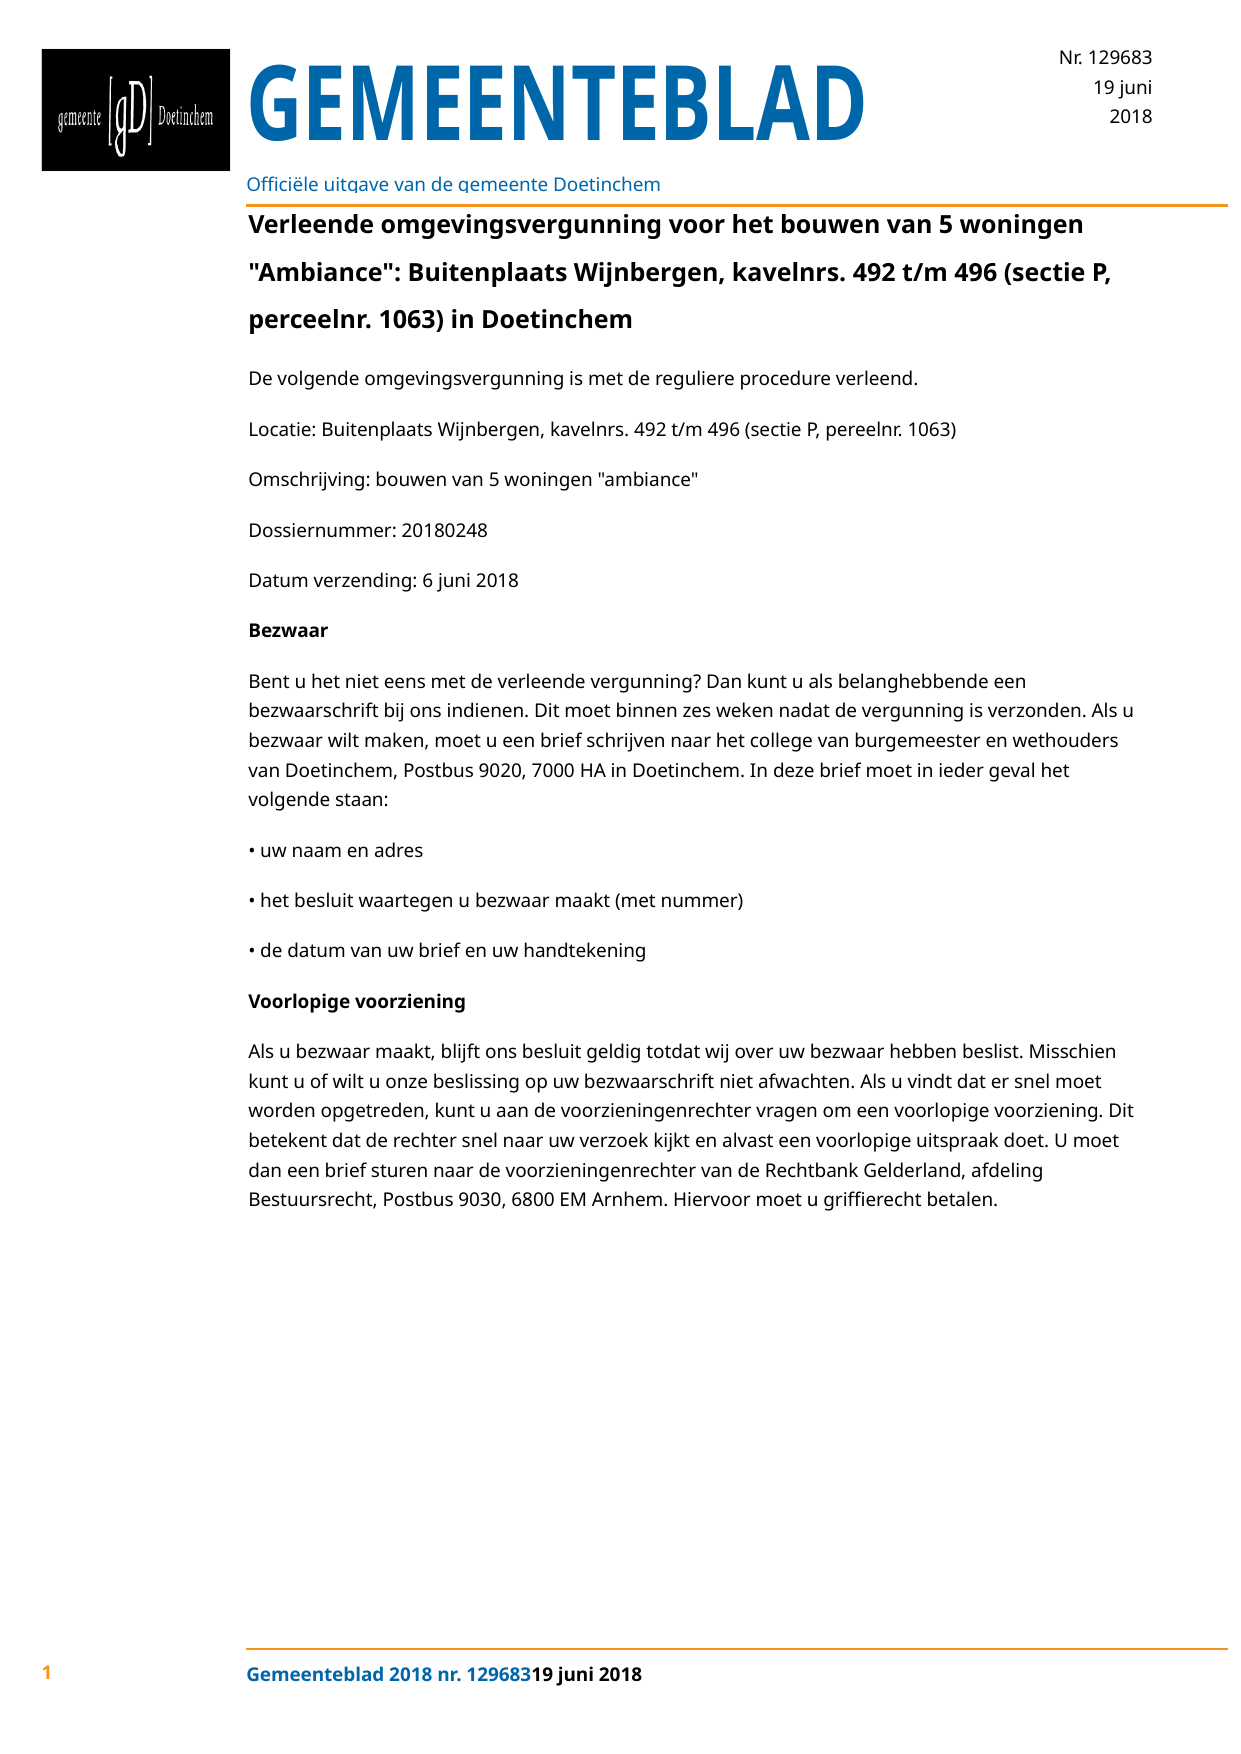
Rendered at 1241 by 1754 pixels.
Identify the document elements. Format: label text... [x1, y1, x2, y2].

text Dossiernummer: 20180248 [248, 517, 1152, 542]
text • het besluit waartegen u bezwaar maakt (met nummer) [248, 887, 1152, 913]
text Omschrijving: bouwen van 5 woningen "ambiance" [248, 466, 1152, 492]
picture [41, 47, 231, 172]
text • uw naam en adres [248, 837, 1152, 862]
text Als u bezwaar maakt, blijft ons besluit geldig totdat wij over uw bezwaar hebben beslist. Misschien kunt u of wilt u onze beslissing op uw bezwaarschrift niet afwachten. Als u vindt dat er snel moet worden opgetreden, kunt u aan de voorzieningenrechter vragen om een voorlopige voorziening. Dit betekent dat de rechter snel naar uw verzoek kijkt en alvast een voorlopige uitspraak doet. U moet dan een brief sturen naar de voorzieningenrechter van de Rechtbank Gelderland, afdeling Bestuursrecht, Postbus 9030, 6800 EM Arnhem. Hiervoor moet u griffierecht betalen. [248, 1038, 1152, 1212]
text Bent u het niet eens met de verleende vergunning? Dan kunt u als belanghebbende een bezwaarschrift bij ons indienen. Dit moet binnen zes weken nadat de vergunning is verzonden. Als u bezwaar wilt maken, moet u een brief schrijven naar het college van burgemeester en wethouders van Doetinchem, Postbus 9020, 7000 HA in Doetinchem. In deze brief moet in ieder geval het volgende staan: [248, 668, 1152, 812]
text De volgende omgevingsvergunning is met de reguliere procedure verleend. [248, 366, 1152, 391]
text Voorlopige voorziening [248, 988, 1152, 1014]
text Datum verzending: 6 juni 2018 [248, 567, 1152, 593]
text • de datum van uw brief en uw handtekening [248, 938, 1152, 963]
text Locatie: Buitenplaats Wijnbergen, kavelnrs. 492 t/m 496 (sectie P, pereelnr. 1063) [248, 416, 1152, 442]
text Bezwaar [248, 618, 1152, 643]
text Verleende omgevingsvergunning voor het bouwen van 5 woningen "Ambiance": Buitenplaats Wijnbergen, kavelnrs. 492 t/m 496 (sectie P, perceelnr. 1063) in Doetinchem [248, 207, 1152, 336]
